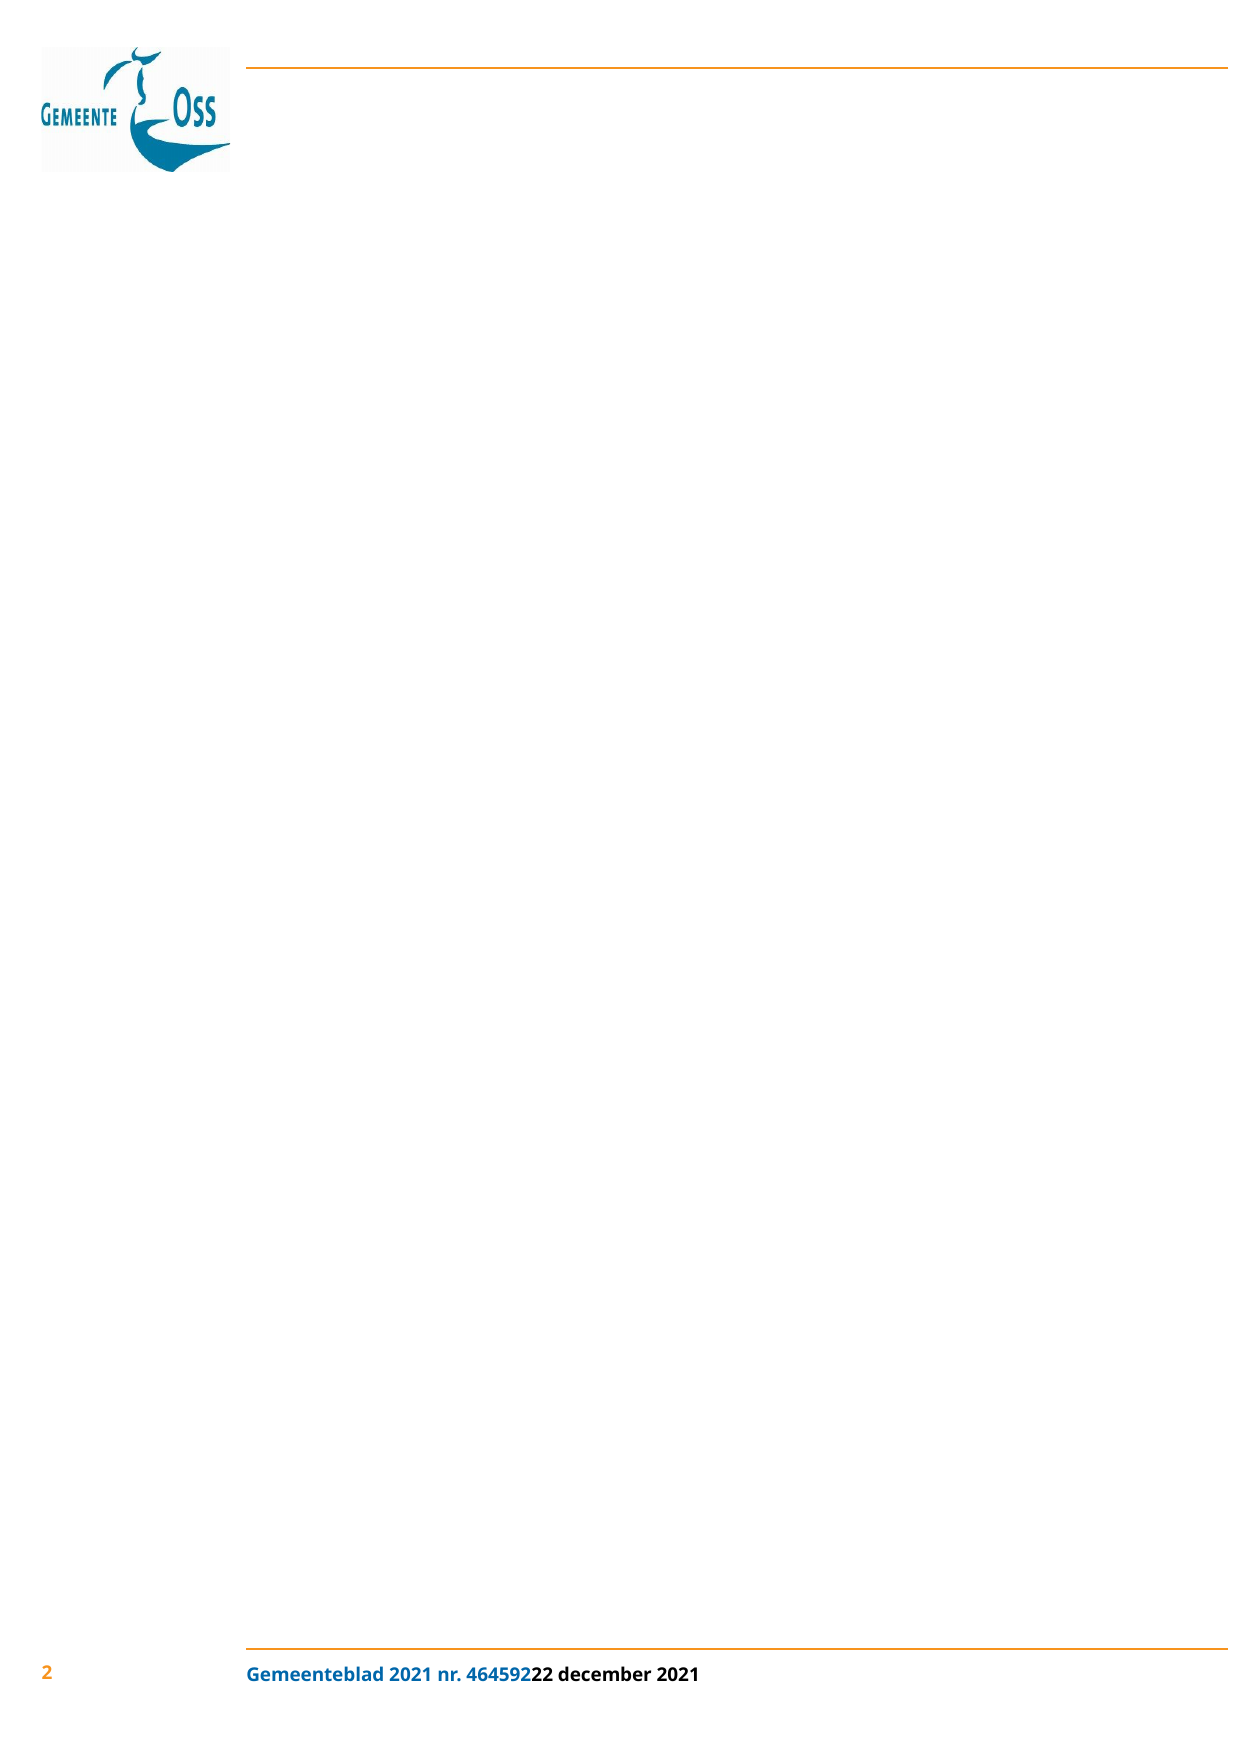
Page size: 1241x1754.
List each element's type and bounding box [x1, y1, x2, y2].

picture [41, 47, 231, 172]
